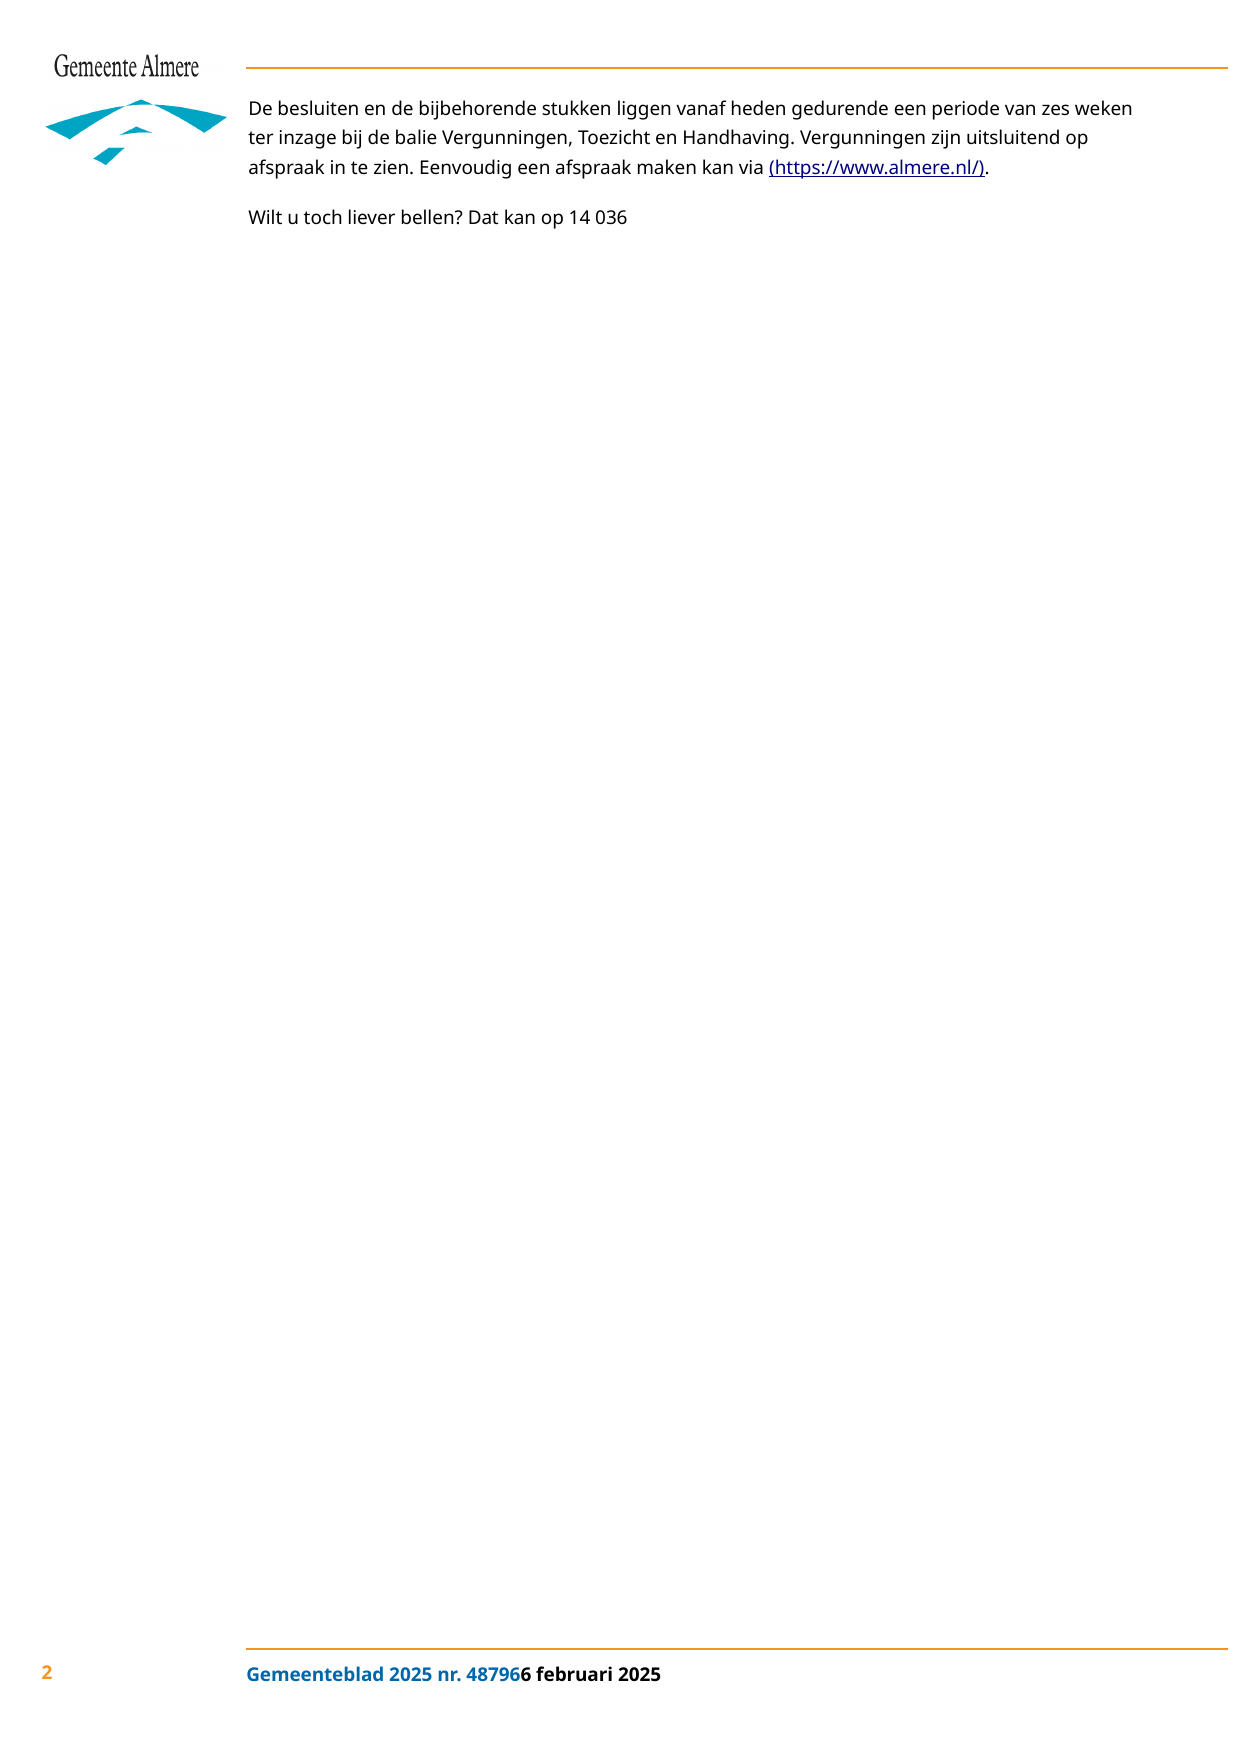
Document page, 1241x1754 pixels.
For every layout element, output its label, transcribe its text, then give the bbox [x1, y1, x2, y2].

picture [41, 47, 231, 172]
text De besluiten en de bijbehorende stukken liggen vanaf heden gedurende een periode van zes weken ter inzage bij de balie Vergunningen, Toezicht en Handhaving. Vergunningen zijn uitsluitend op afspraak in te zien. Eenvoudig een afspraak maken kan via (https://www.almere.nl/). [248, 95, 1152, 180]
text Wilt u toch liever bellen? Dat kan op 14 036 [248, 204, 1152, 230]
